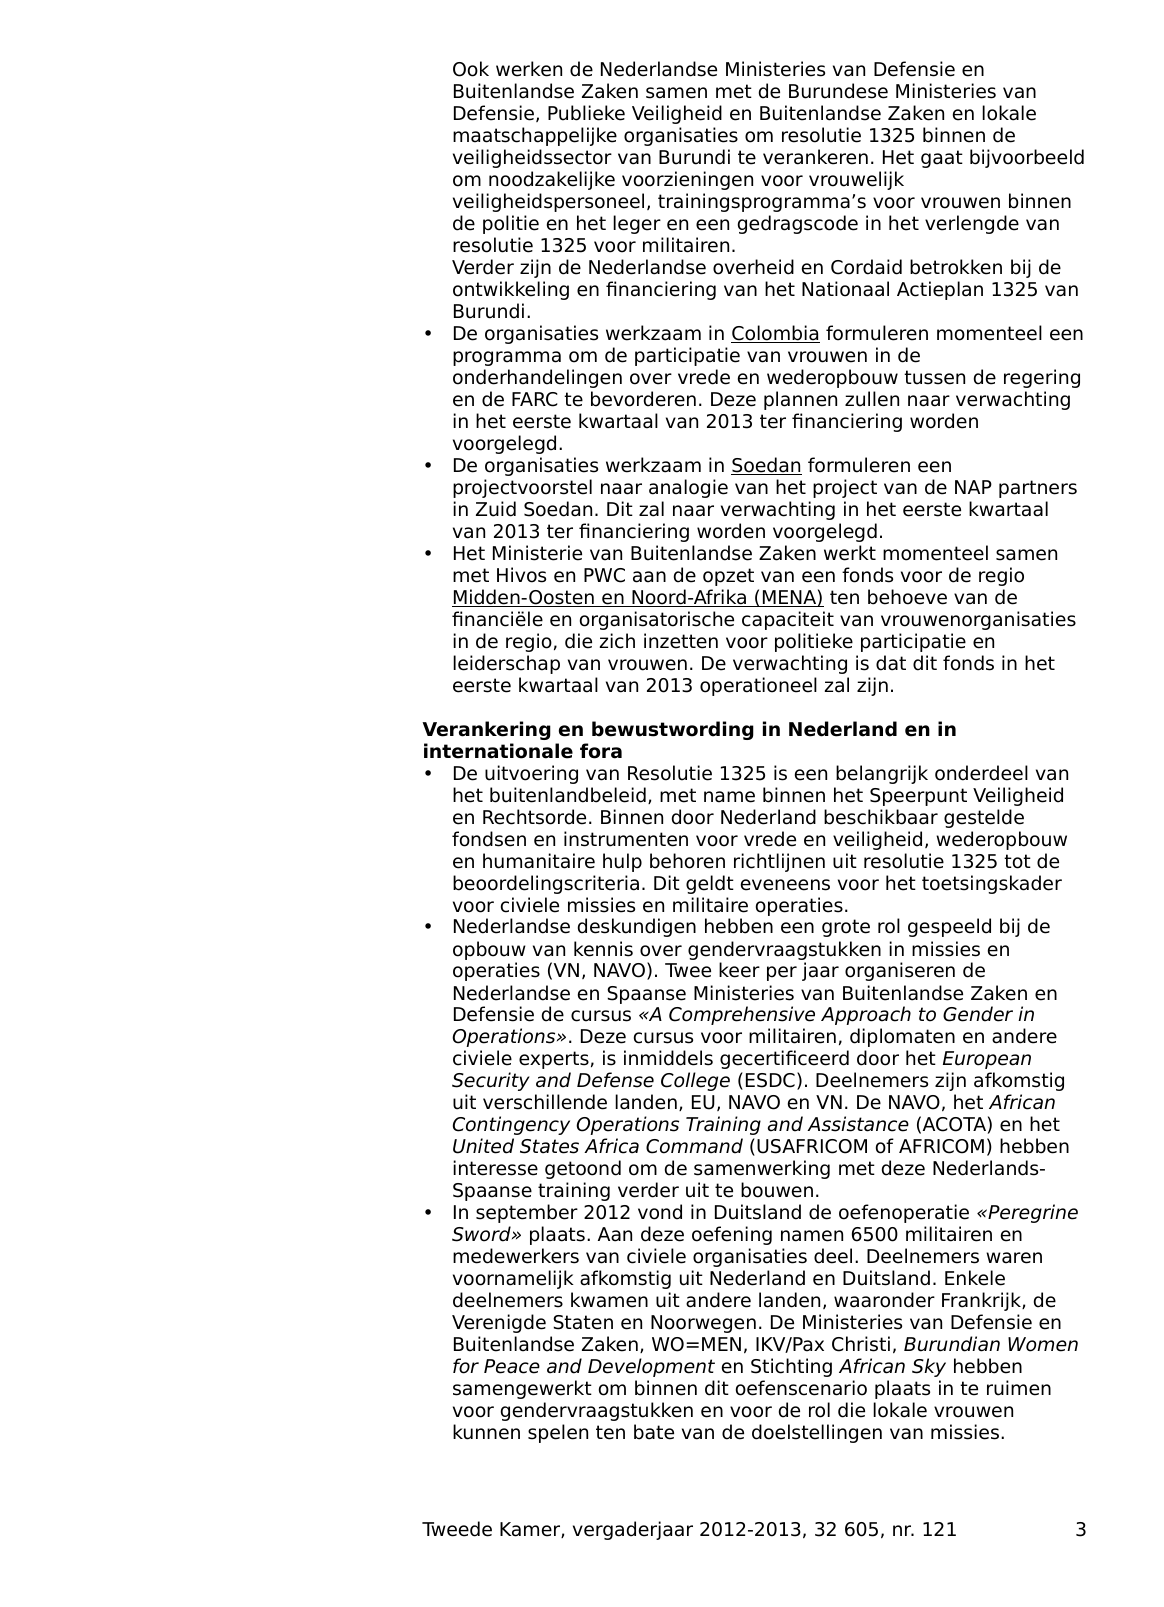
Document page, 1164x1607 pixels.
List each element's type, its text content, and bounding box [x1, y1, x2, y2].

subtitle Verankering en bewustwording in Nederland en in internationale fora [422, 719, 1087, 763]
text • Het Ministerie van Buitenlandse Zaken werkt momenteel samen met Hivos en PWC aan de opzet van een fonds voor de regio Midden-Oosten en Noord-Afrika (MENA) ten behoeve van de financiële en organisatorische capaciteit van vrouwenorganisaties in de regio, die zich inzetten voor politieke participatie en leiderschap van vrouwen. De verwachting is dat dit fonds in het eerste kwartaal van 2013 operationeel zal zijn. [422, 543, 1087, 696]
text • De organisaties werkzaam in Colombia formuleren momenteel een programma om de participatie van vrouwen in de onderhandelingen over vrede en wederopbouw tussen de regering en de FARC te bevorderen. Deze plannen zullen naar verwachting in het eerste kwartaal van 2013 ter financiering worden voorgelegd. [422, 323, 1087, 455]
text • In september 2012 vond in Duitsland de oefenoperatie «Peregrine Sword» plaats. Aan deze oefening namen 6500 militairen en medewerkers van civiele organisaties deel. Deelnemers waren voornamelijk afkomstig uit Nederland en Duitsland. Enkele deelnemers kwamen uit andere landen, waaronder Frankrijk, de Verenigde Staten en Noorwegen. De Ministeries van Defensie en Buitenlandse Zaken, WO=MEN, IKV/Pax Christi, Burundian Women for Peace and Development en Stichting African Sky hebben samengewerkt om binnen dit oefenscenario plaats in te ruimen voor gendervraagstukken en voor de rol die lokale vrouwen kunnen spelen ten bate van de doelstellingen van missies. [422, 1202, 1087, 1444]
text • Nederlandse deskundigen hebben een grote rol gespeeld bij de opbouw van kennis over gendervraagstukken in missies en operaties (VN, NAVO). Twee keer per jaar organiseren de Nederlandse en Spaanse Ministeries van Buitenlandse Zaken en Defensie de cursus «A Comprehensive Approach to Gender in Operations». Deze cursus voor militairen, diplomaten en andere civiele experts, is inmiddels gecertificeerd door het European Security and Defense College (ESDC). Deelnemers zijn afkomstig uit verschillende landen, EU, NAVO en VN. De NAVO, het African Contingency Operations Training and Assistance (ACOTA) en het United States Africa Command (USAFRICOM of AFRICOM) hebben interesse getoond om de samenwerking met deze Nederlands-Spaanse training verder uit te bouwen. [422, 916, 1087, 1202]
text Verder zijn de Nederlandse overheid en Cordaid betrokken bij de ontwikkeling en financiering van het Nationaal Actieplan 1325 van Burundi. [452, 257, 1087, 323]
text • De uitvoering van Resolutie 1325 is een belangrijk onderdeel van het buitenlandbeleid, met name binnen het Speerpunt Veiligheid en Rechtsorde. Binnen door Nederland beschikbaar gestelde fondsen en instrumenten voor vrede en veiligheid, wederopbouw en humanitaire hulp behoren richtlijnen uit resolutie 1325 tot de beoordelingscriteria. Dit geldt eveneens voor het toetsingskader voor civiele missies en militaire operaties. [422, 763, 1087, 916]
text • De organisaties werkzaam in Soedan formuleren een projectvoorstel naar analogie van het project van de NAP partners in Zuid Soedan. Dit zal naar verwachting in het eerste kwartaal van 2013 ter financiering worden voorgelegd. [422, 455, 1087, 543]
text Ook werken de Nederlandse Ministeries van Defensie en Buitenlandse Zaken samen met de Burundese Ministeries van Defensie, Publieke Veiligheid en Buitenlandse Zaken en lokale maatschappelijke organisaties om resolutie 1325 binnen de veiligheidssector van Burundi te verankeren. Het gaat bijvoorbeeld om noodzakelijke voorzieningen voor vrouwelijk veiligheidspersoneel, trainingsprogramma’s voor vrouwen binnen de politie en het leger en een gedragscode in het verlengde van resolutie 1325 voor militairen. [452, 59, 1087, 257]
